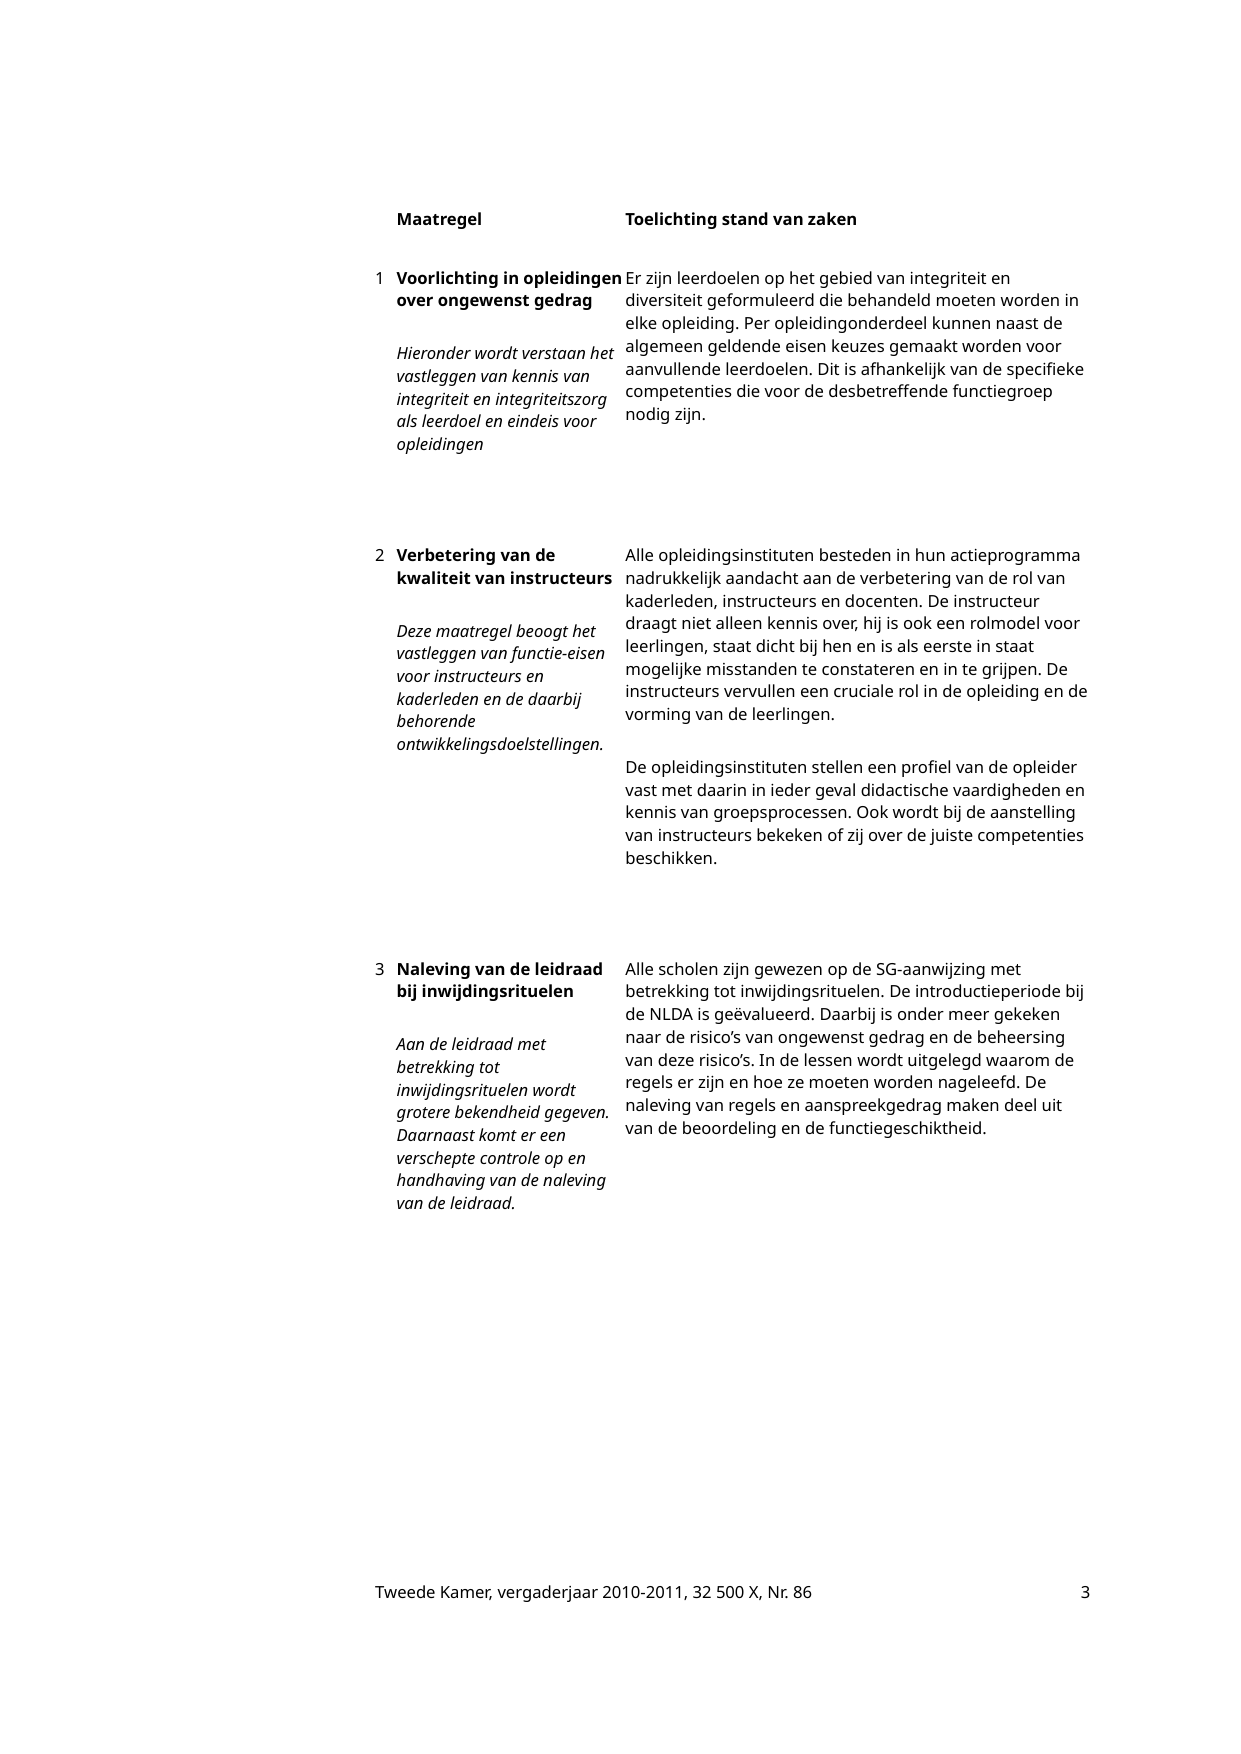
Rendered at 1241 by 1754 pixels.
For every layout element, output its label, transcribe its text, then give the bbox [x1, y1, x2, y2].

table_cell Alle scholen zijn gewezen op de SG-aanwijzing met betrekking tot inwijdingsrituelen. De introductieperiode bij de NLDA is geëvalueerd. Daarbij is onder meer gekeken naar de risico’s van ongewenst gedrag en de beheersing van deze risico’s. In de lessen wordt uitgelegd waarom de regels er zijn en hoe ze moeten worden nageleefd. De naleving van regels en aanspreekgedrag maken deel uit van de beoordeling en de functiegeschiktheid. [625, 958, 1090, 1244]
table_cell [375, 1245, 396, 1303]
table_cell [625, 899, 1090, 957]
table_cell Alle opleidingsinstituten besteden in hun actieprogramma nadrukkelijk aandacht aan de verbetering van de rol van kaderleden, instructeurs en docenten. De instructeur draagt niet alleen kennis over, hij is ook een rolmodel voor leerlingen, staat dicht bij hen en is als eerste in staat mogelijke misstanden te constateren en in te grijpen. De instructeurs vervullen een cruciale rol in de opleiding en de vorming van de leerlingen. De opleidingsinstituten stellen een profiel van de opleider vast met daarin in ieder geval didactische vaardigheden en kennis van groepsprocessen. Ook wordt bij de aanstelling van instructeurs bekeken of zij over de juiste competenties beschikken. [625, 544, 1090, 899]
table_cell Verbetering van de kwaliteit van instructeurs Deze maatregel beoogt het vastleggen van functie-eisen voor instructeurs en kaderleden en de daarbij behorende ontwikkelingsdoelstellingen. [396, 544, 625, 899]
table_cell 3 [375, 958, 396, 1244]
table_cell Voorlichting in opleidingen over ongewenst gedrag Hieronder wordt verstaan het vastleggen van kennis van integriteit en integriteitszorg als leerdoel en eindeis voor opleidingen [396, 266, 625, 485]
table_cell [375, 485, 396, 544]
table_cell [396, 485, 625, 544]
table_cell Er zijn leerdoelen op het gebied van integriteit en diversiteit geformuleerd die behandeld moeten worden in elke opleiding. Per opleidingonderdeel kunnen naast de algemeen geldende eisen keuzes gemaakt worden voor aanvullende leerdoelen. Dit is afhankelijk van de specifieke competenties die voor de desbetreffende functiegroep nodig zijn. [625, 266, 1090, 485]
table_cell Naleving van de leidraad bij inwijdingsrituelen Aan de leidraad met betrekking tot inwijdingsrituelen wordt grotere bekendheid gegeven. Daarnaast komt er een verschepte controle op en handhaving van de naleving van de leidraad. [396, 958, 625, 1244]
table_cell 2 [375, 544, 396, 899]
table_cell [375, 899, 396, 957]
table_cell 1 [375, 266, 396, 485]
table_header Toelichting stand van zaken [625, 208, 1090, 266]
table_cell [625, 1245, 1090, 1303]
table_cell [625, 485, 1090, 544]
table_cell [396, 1245, 625, 1303]
table_cell [396, 899, 625, 957]
table_header Maatregel [396, 208, 625, 266]
table_header [375, 208, 396, 266]
